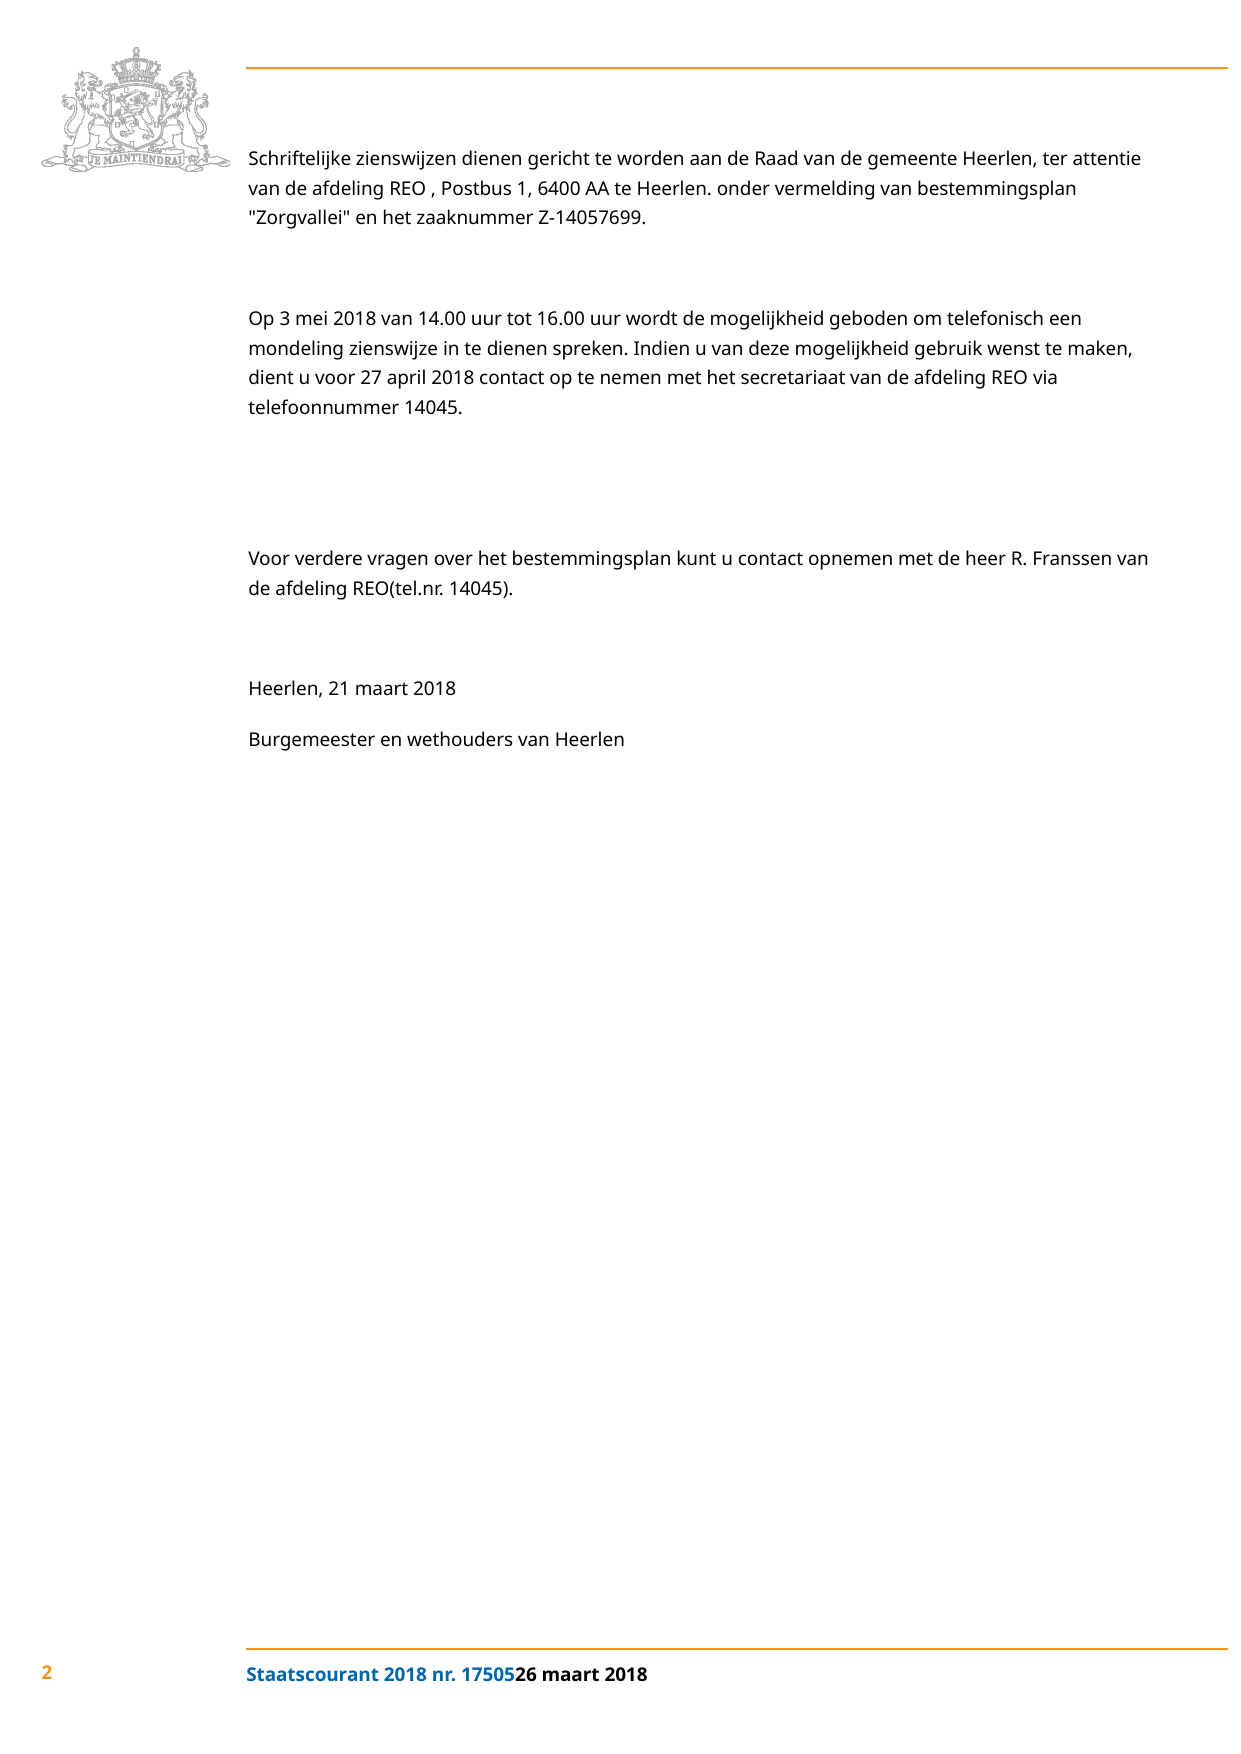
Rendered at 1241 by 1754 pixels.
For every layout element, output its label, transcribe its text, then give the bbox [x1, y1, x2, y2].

text Heerlen, 21 maart 2018 [248, 676, 1152, 701]
text Burgemeester en wethouders van Heerlen [248, 726, 1152, 752]
text Voor verdere vragen over het bestemmingsplan kunt u contact opnemen met de heer R. Franssen van de afdeling REO(tel.nr. 14045). [248, 545, 1152, 601]
text Op 3 mei 2018 van 14.00 uur tot 16.00 uur wordt de mogelijkheid geboden om telefonisch een mondeling zienswijze in te dienen spreken. Indien u van deze mogelijkheid gebruik wenst te maken, dient u voor 27 april 2018 contact op te nemen met het secretariaat van de afdeling REO via telefoonnummer 14045. [248, 305, 1152, 420]
picture [41, 47, 231, 172]
text Schriftelijke zienswijzen dienen gericht te worden aan de Raad van de gemeente Heerlen, ter attentie van de afdeling REO , Postbus 1, 6400 AA te Heerlen. onder vermelding van bestemmingsplan "Zorgvallei" en het zaaknummer Z-14057699. [248, 145, 1152, 230]
